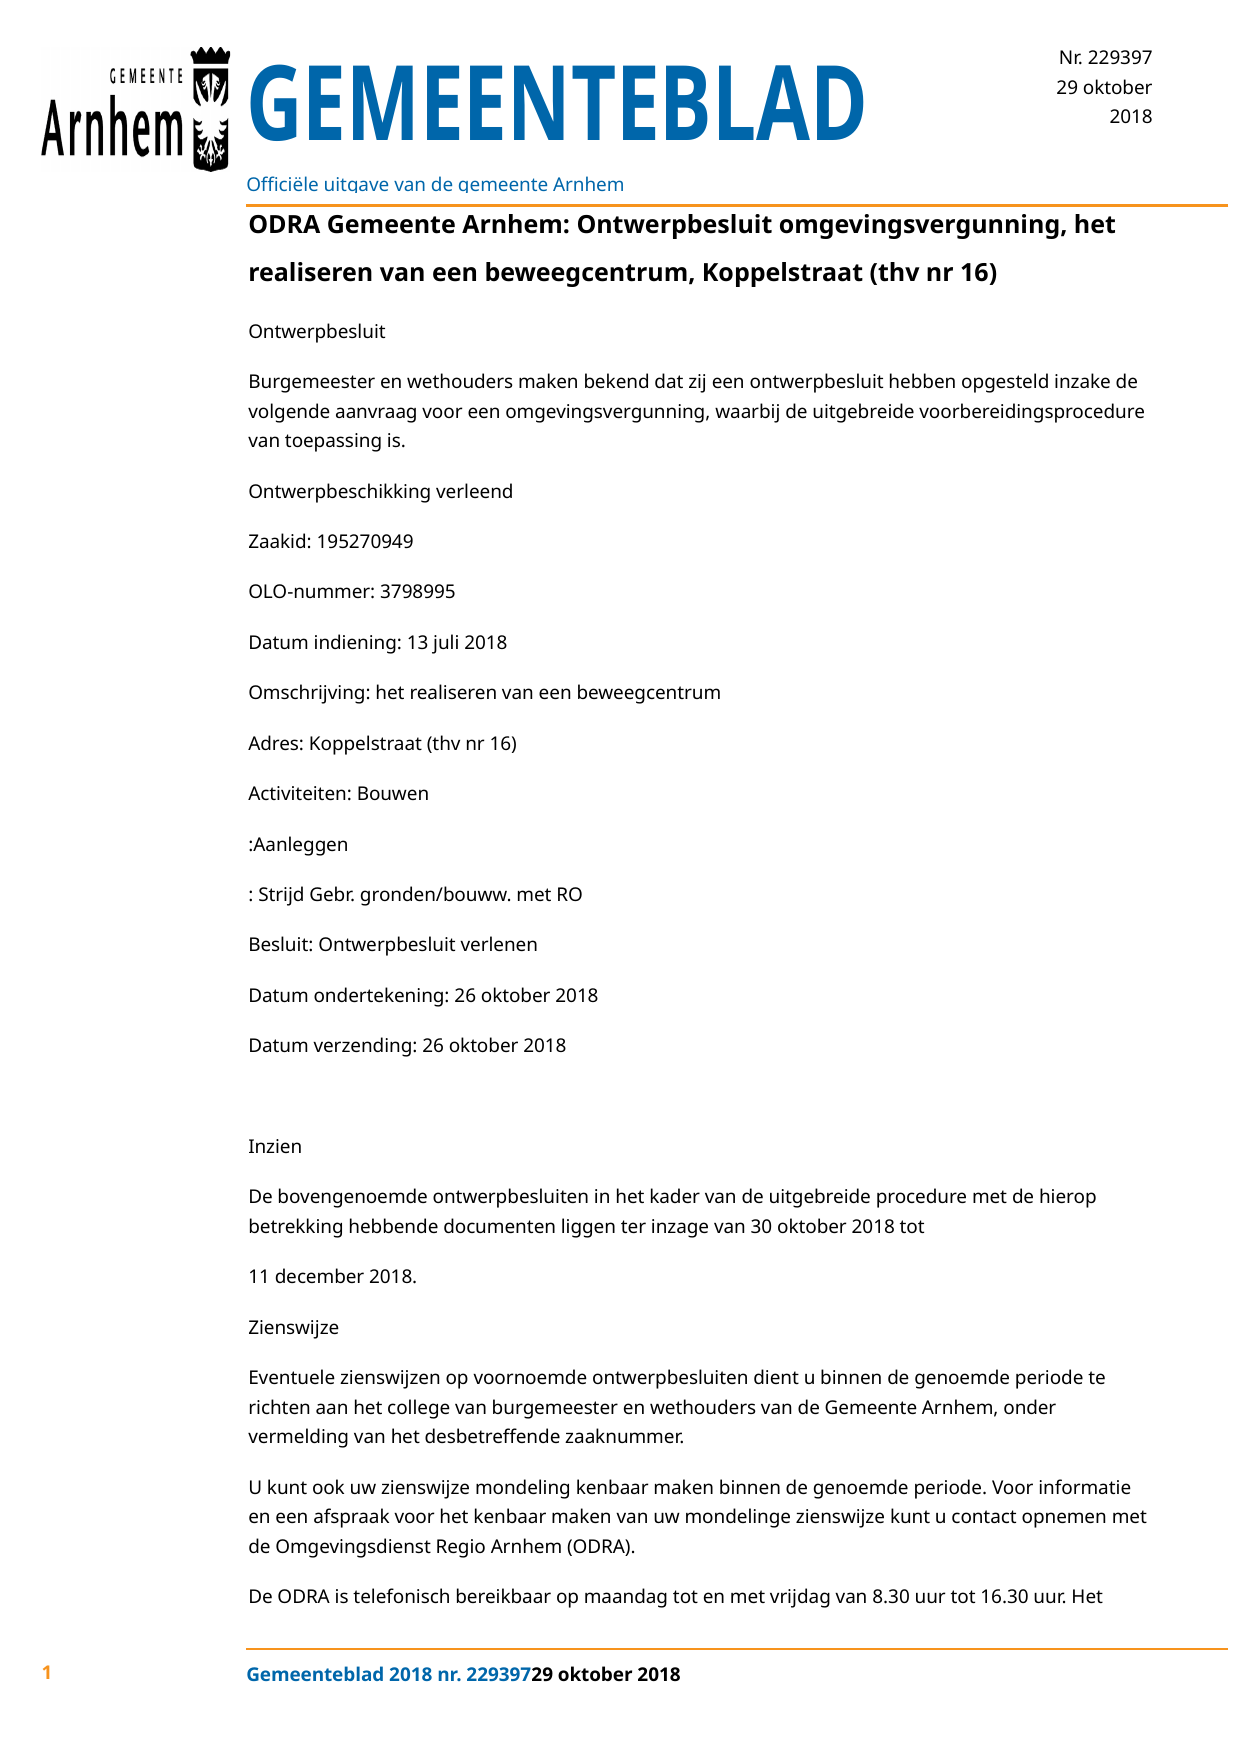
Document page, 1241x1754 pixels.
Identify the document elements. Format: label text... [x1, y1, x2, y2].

text Ontwerpbeschikking verleend [248, 478, 1152, 504]
text U kunt ook uw zienswijze mondeling kenbaar maken binnen de genoemde periode. Voor informatie en een afspraak voor het kenbaar maken van uw mondelinge zienswijze kunt u contact opnemen met de Omgevingsdienst Regio Arnhem (ODRA). [248, 1474, 1152, 1559]
text :Aanleggen [248, 831, 1152, 857]
text Activiteiten: Bouwen [248, 780, 1152, 806]
text OLO-nummer: 3798995 [248, 579, 1152, 604]
text Datum ondertekening: 26 oktober 2018 [248, 982, 1152, 1008]
text De bovengenoemde ontwerpbesluiten in het kader van de uitgebreide procedure met de hierop betrekking hebbende documenten liggen ter inzage van 30 oktober 2018 tot [248, 1184, 1152, 1239]
picture [41, 47, 231, 172]
text Besluit: Ontwerpbesluit verlenen [248, 932, 1152, 957]
text : Strijd Gebr. gronden/bouww. met RO [248, 881, 1152, 907]
text Zaakid: 195270949 [248, 528, 1152, 554]
text Datum verzending: 26 oktober 2018 [248, 1032, 1152, 1058]
text 11 december 2018. [248, 1264, 1152, 1289]
text Eventuele zienswijzen op voornoemde ontwerpbesluiten dient u binnen de genoemde periode te richten aan het college van burgemeester en wethouders van de Gemeente Arnhem, onder vermelding van het desbetreffende zaaknummer. [248, 1364, 1152, 1449]
text Datum indiening: 13 juli 2018 [248, 629, 1152, 655]
text Ontwerpbesluit [248, 318, 1152, 344]
text Omschrijving: het realiseren van een beweegcentrum [248, 679, 1152, 705]
text Burgemeester en wethouders maken bekend dat zij een ontwerpbesluit hebben opgesteld inzake de volgende aanvraag voor een omgevingsvergunning, waarbij de uitgebreide voorbereidingsprocedure van toepassing is. [248, 368, 1152, 453]
text Adres: Koppelstraat (thv nr 16) [248, 730, 1152, 756]
text ODRA Gemeente Arnhem: Ontwerpbesluit omgevingsvergunning, het realiseren van een beweegcentrum, Koppelstraat (thv nr 16) [248, 207, 1152, 288]
text De ODRA is telefonisch bereikbaar op maandag tot en met vrijdag van 8.30 uur tot 16.30 uur. Het [248, 1584, 1152, 1609]
text Zienswijze [248, 1314, 1152, 1340]
text Inzien [248, 1133, 1152, 1159]
